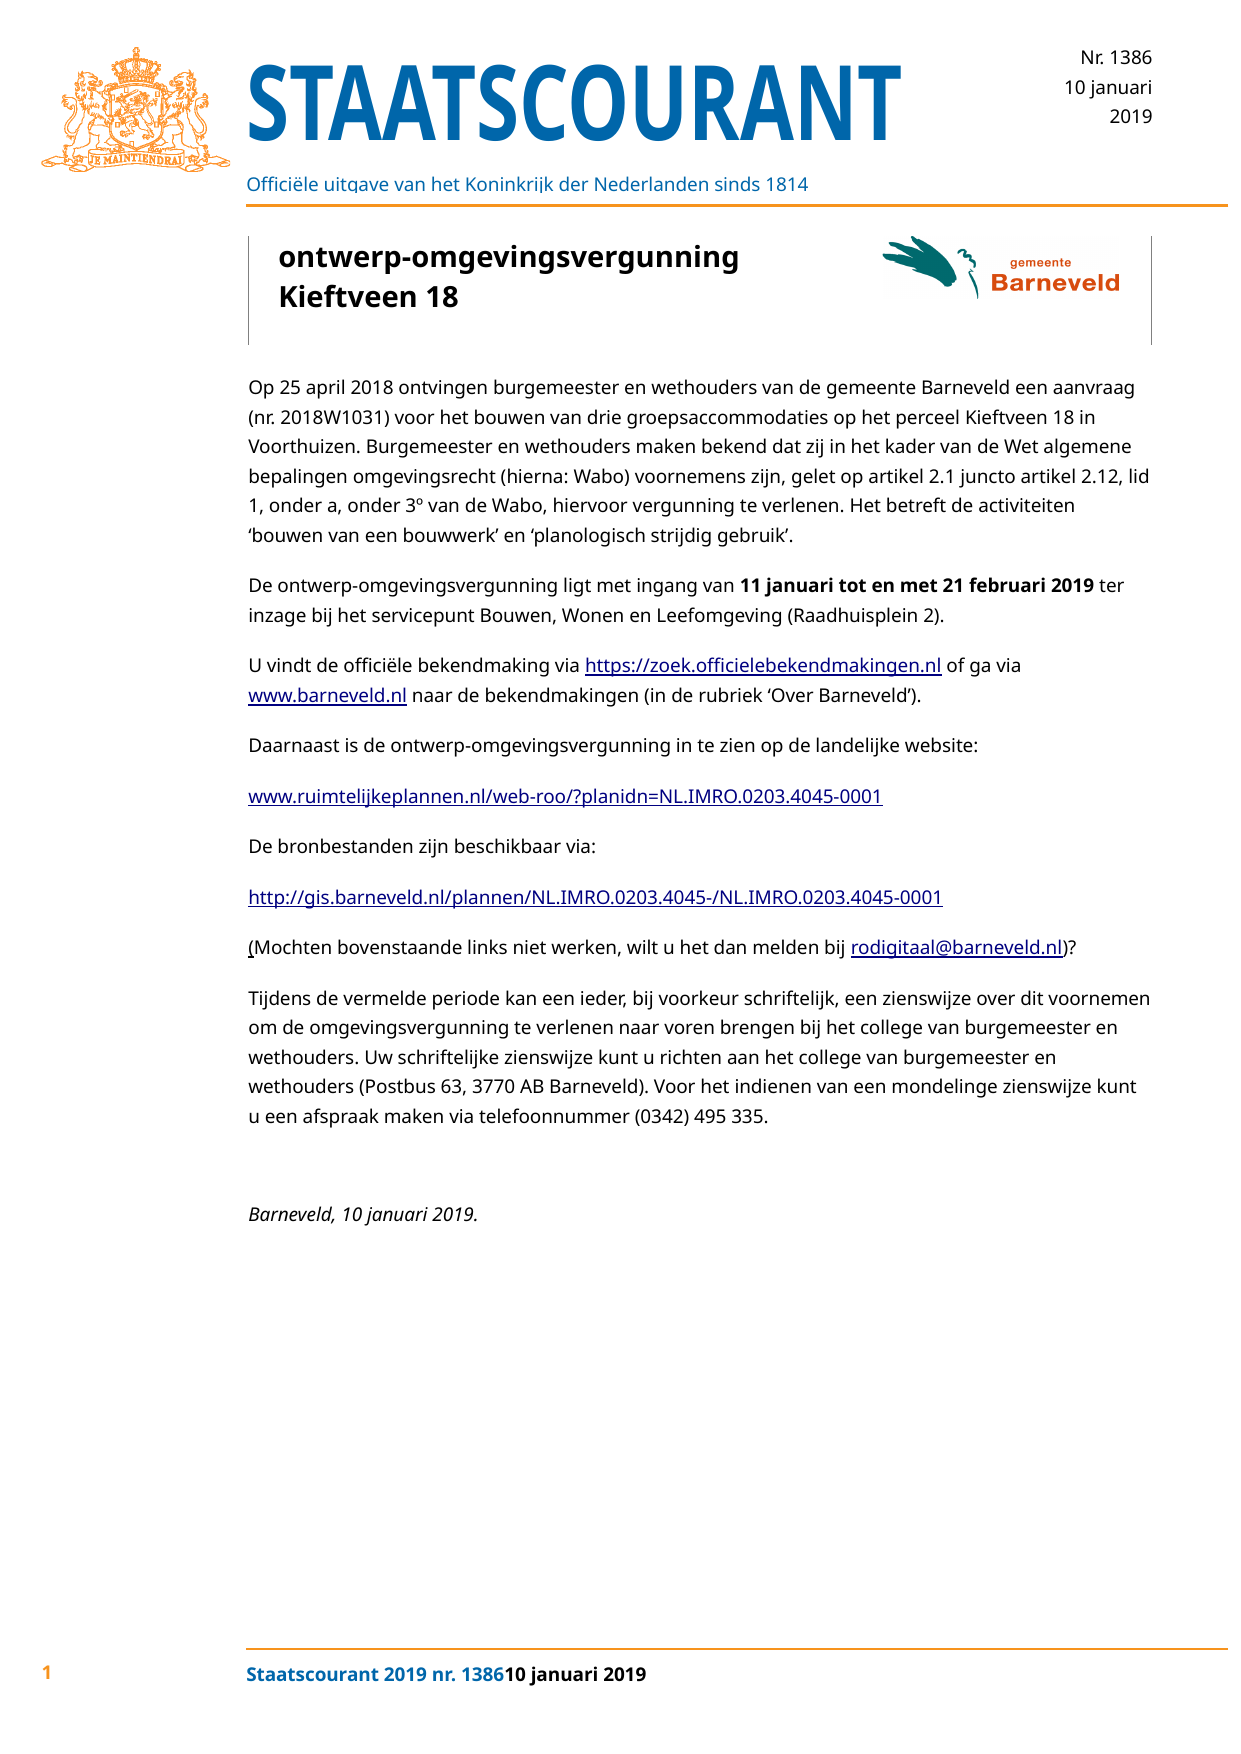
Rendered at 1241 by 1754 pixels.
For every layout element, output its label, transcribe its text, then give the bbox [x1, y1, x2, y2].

picture [882, 236, 1119, 299]
text U vindt de officiële bekendmaking via https://zoek.officielebekendmakingen.nl of ga via www.barneveld.nl naar de bekendmakingen (in de rubriek ‘Over Barneveld’). [248, 653, 1152, 708]
text (Mochten bovenstaande links niet werken, wilt u het dan melden bij rodigitaal@barneveld.nl)? [248, 934, 1152, 960]
table_header [850, 236, 1151, 345]
text http://gis.barneveld.nl/plannen/NL.IMRO.0203.4045-/NL.IMRO.0203.4045-0001 [248, 884, 1152, 909]
text Barneveld, 10 januari 2019. [248, 1201, 1152, 1227]
text www.ruimtelijkeplannen.nl/web-roo/?planidn=NL.IMRO.0203.4045-0001 [248, 783, 1152, 809]
text Tijdens de vermelde periode kan een ieder, bij voorkeur schriftelijk, een zienswijze over dit voornemen om de omgevingsvergunning te verlenen naar voren brengen bij het college van burgemeester en wethouders. Uw schriftelijke zienswijze kunt u richten aan het college van burgemeester en wethouders (Postbus 63, 3770 AB Barneveld). Voor het indienen van een mondelinge zienswijze kunt u een afspraak maken via telefoonnummer (0342) 495 335. [248, 985, 1152, 1129]
text De bronbestanden zijn beschikbaar via: [248, 833, 1152, 859]
picture [41, 47, 231, 172]
text Daarnaast is de ontwerp-omgevingsvergunning in te zien op de landelijke website: [248, 733, 1152, 758]
text De ontwerp-omgevingsvergunning ligt met ingang van 11 januari tot en met 21 februari 2019 ter inzage bij het servicepunt Bouwen, Wonen en Leefomgeving (Raadhuisplein 2). [248, 573, 1152, 628]
text Op 25 april 2018 ontvingen burgemeester en wethouders van de gemeente Barneveld een aanvraag (nr. 2018W1031) voor het bouwen van drie groepsaccommodaties op het perceel Kieftveen 18 in Voorthuizen. Burgemeester en wethouders maken bekend dat zij in het kader van de Wet algemene bepalingen omgevingsrecht (hierna: Wabo) voornemens zijn, gelet op artikel 2.1 juncto artikel 2.12, lid 1, onder a, onder 3º van de Wabo, hiervoor vergunning te verlenen. Het betreft de activiteiten ‘bouwen van een bouwwerk’ en ‘planologisch strijdig gebruik’. [248, 374, 1152, 548]
table_header ontwerp-omgevingsvergunning Kieftveen 18 [249, 236, 850, 345]
